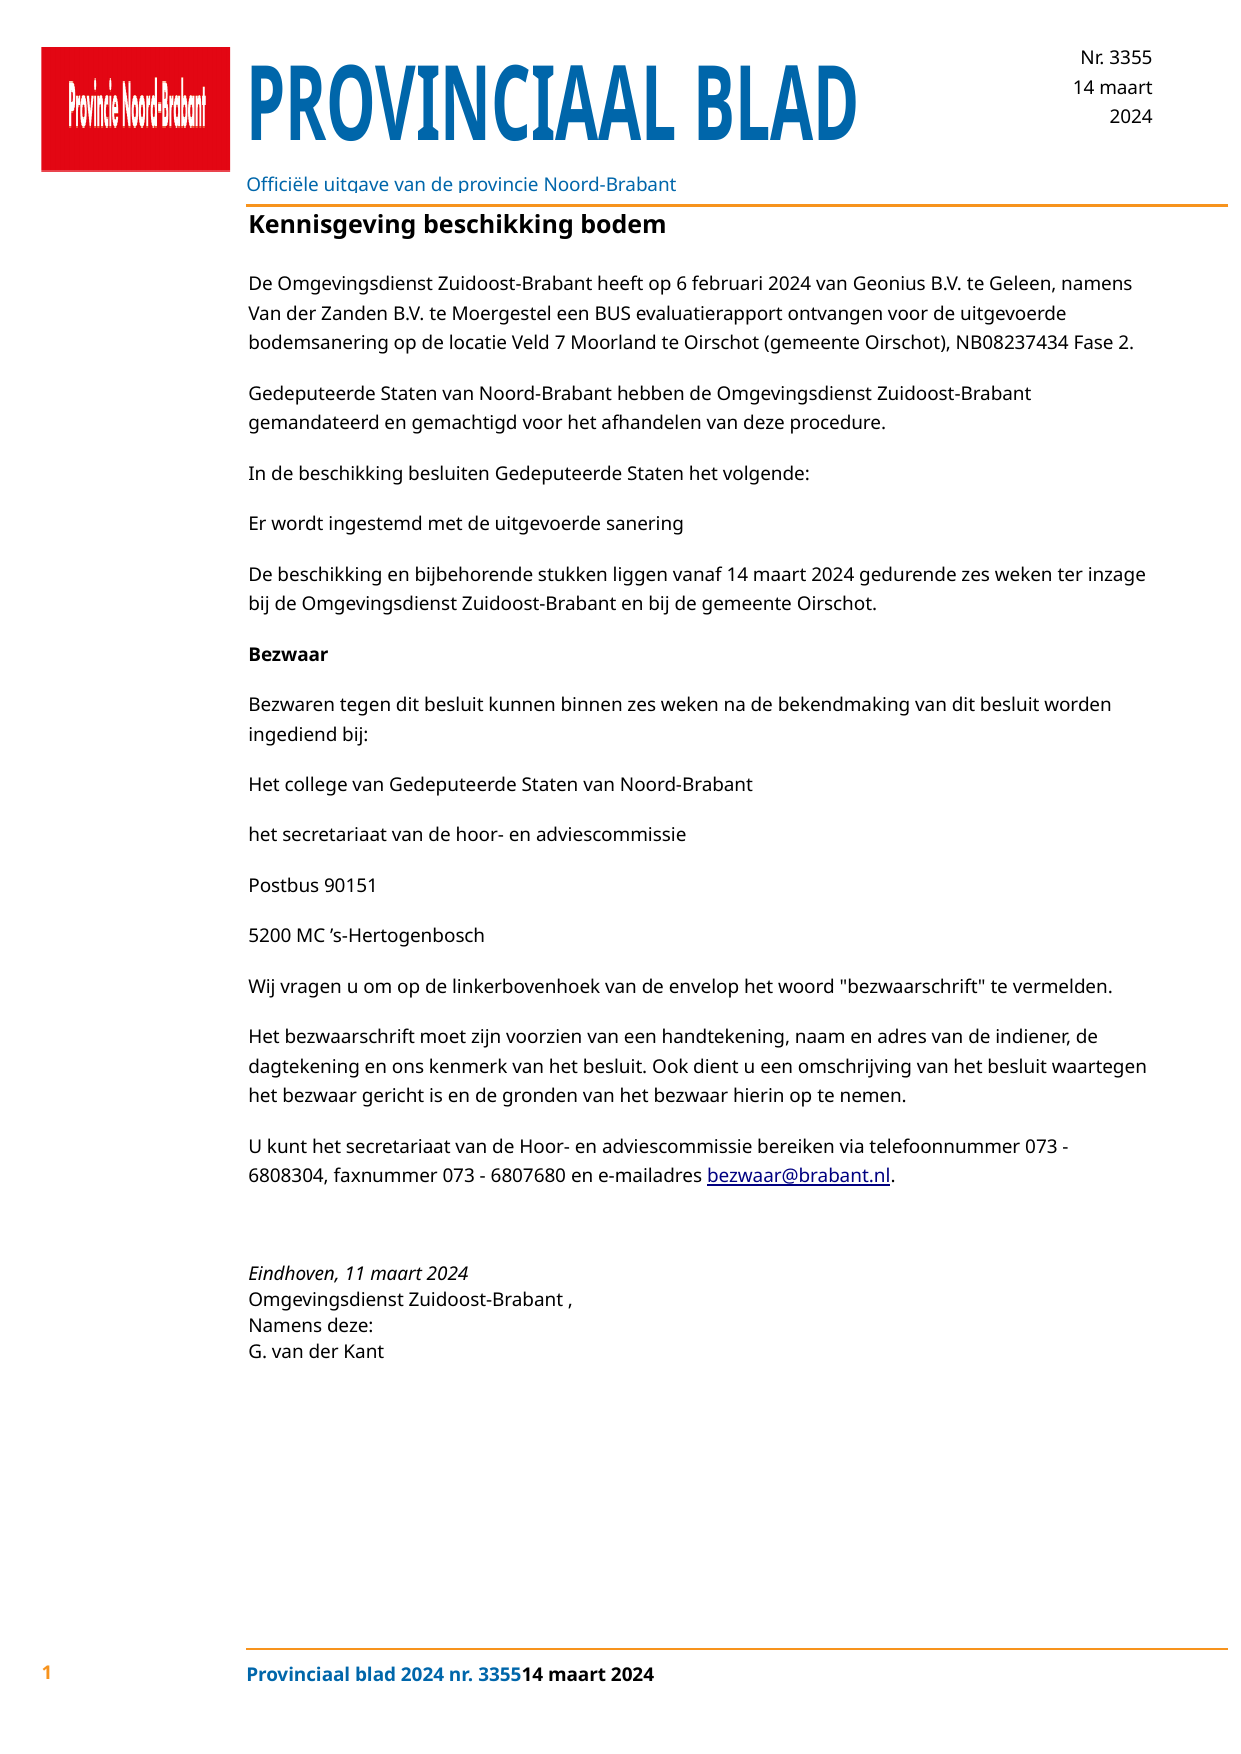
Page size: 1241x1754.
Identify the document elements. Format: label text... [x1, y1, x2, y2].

text Gedeputeerde Staten van Noord-Brabant hebben de Omgevingsdienst Zuidoost-Brabant gemandateerd en gemachtigd voor het afhandelen van deze procedure. [248, 380, 1152, 435]
text Eindhoven, 11 maart 2024 [248, 1261, 1152, 1286]
text Het bezwaarschrift moet zijn voorzien van een handtekening, naam en adres van de indiener, de dagtekening en ons kenmerk van het besluit. Ook dient u een omschrijving van het besluit waartegen het bezwaar gericht is en de gronden van het bezwaar hierin op te nemen. [248, 1023, 1152, 1108]
text Kennisgeving beschikking bodem [248, 207, 1152, 241]
text Wij vragen u om op de linkerbovenhoek van de envelop het woord "bezwaarschrift" te vermelden. [248, 973, 1152, 998]
text Bezwaar [248, 641, 1152, 666]
text U kunt het secretariaat van de Hoor- en adviescommissie bereiken via telefoonnummer 073 - 6808304, faxnummer 073 - 6807680 en e-mailadres bezwaar@brabant.nl. [248, 1133, 1152, 1188]
text Omgevingsdienst Zuidoost-Brabant , [248, 1286, 1152, 1312]
text Namens deze: [248, 1312, 1152, 1338]
text Het college van Gedeputeerde Staten van Noord-Brabant [248, 771, 1152, 797]
text De Omgevingsdienst Zuidoost-Brabant heeft op 6 februari 2024 van Geonius B.V. te Geleen, namens Van der Zanden B.V. te Moergestel een BUS evaluatierapport ontvangen voor de uitgevoerde bodemsanering op de locatie Veld 7 Moorland te Oirschot (gemeente Oirschot), NB08237434 Fase 2. [248, 270, 1152, 355]
text Postbus 90151 [248, 872, 1152, 898]
text Er wordt ingestemd met de uitgevoerde sanering [248, 510, 1152, 536]
text het secretariaat van de hoor- en adviescommissie [248, 822, 1152, 847]
text In de beschikking besluiten Gedeputeerde Staten het volgende: [248, 460, 1152, 486]
picture [41, 47, 231, 172]
text Bezwaren tegen dit besluit kunnen binnen zes weken na de bekendmaking van dit besluit worden ingediend bij: [248, 691, 1152, 746]
text G. van der Kant [248, 1338, 1152, 1363]
text De beschikking en bijbehorende stukken liggen vanaf 14 maart 2024 gedurende zes weken ter inzage bij de Omgevingsdienst Zuidoost-Brabant en bij de gemeente Oirschot. [248, 561, 1152, 616]
text 5200 MC ’s-Hertogenbosch [248, 922, 1152, 948]
